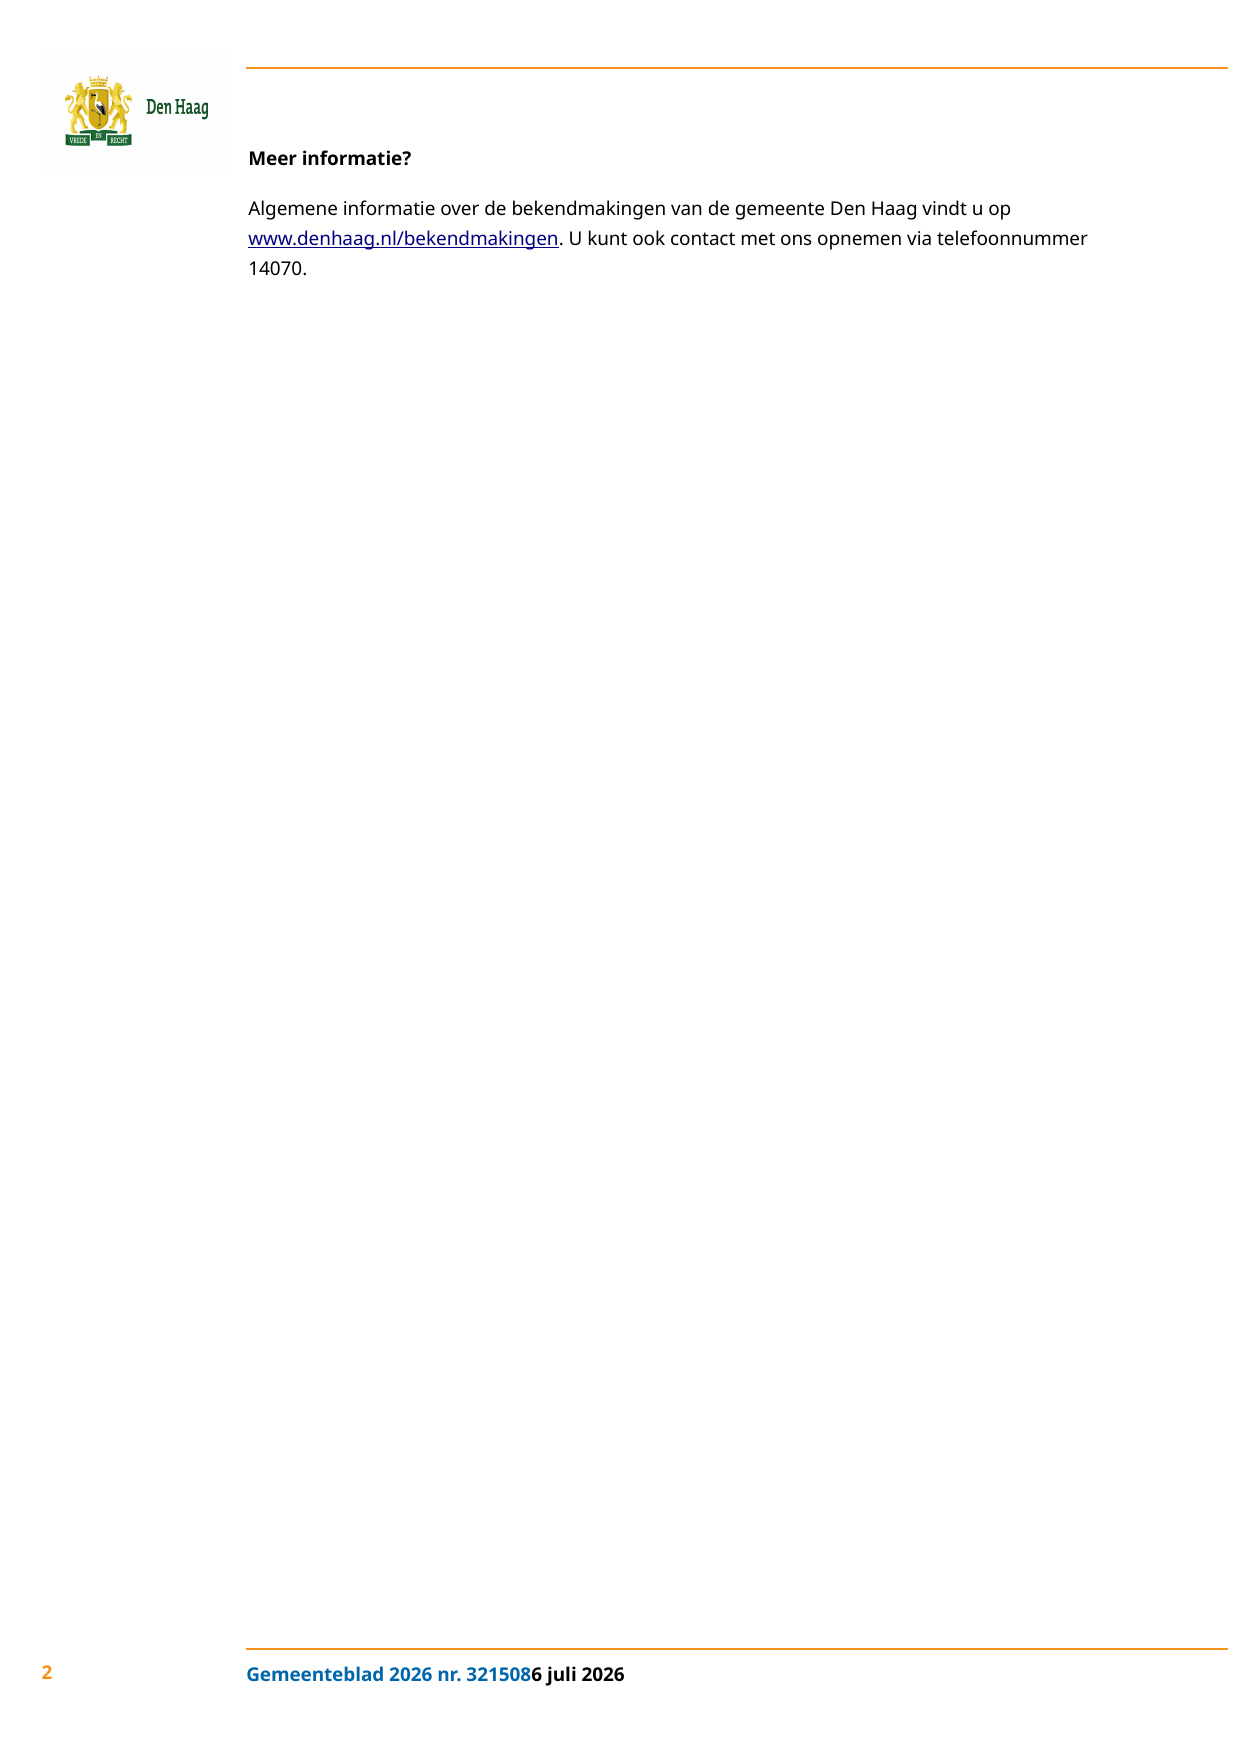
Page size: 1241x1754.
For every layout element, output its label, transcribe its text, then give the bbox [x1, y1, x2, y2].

picture [41, 47, 231, 172]
text Algemene informatie over de bekendmakingen van de gemeente Den Haag vindt u op www.denhaag.nl/bekendmakingen. U kunt ook contact met ons opnemen via telefoonnummer 14070. [248, 196, 1152, 281]
text Meer informatie? [248, 145, 1152, 171]
